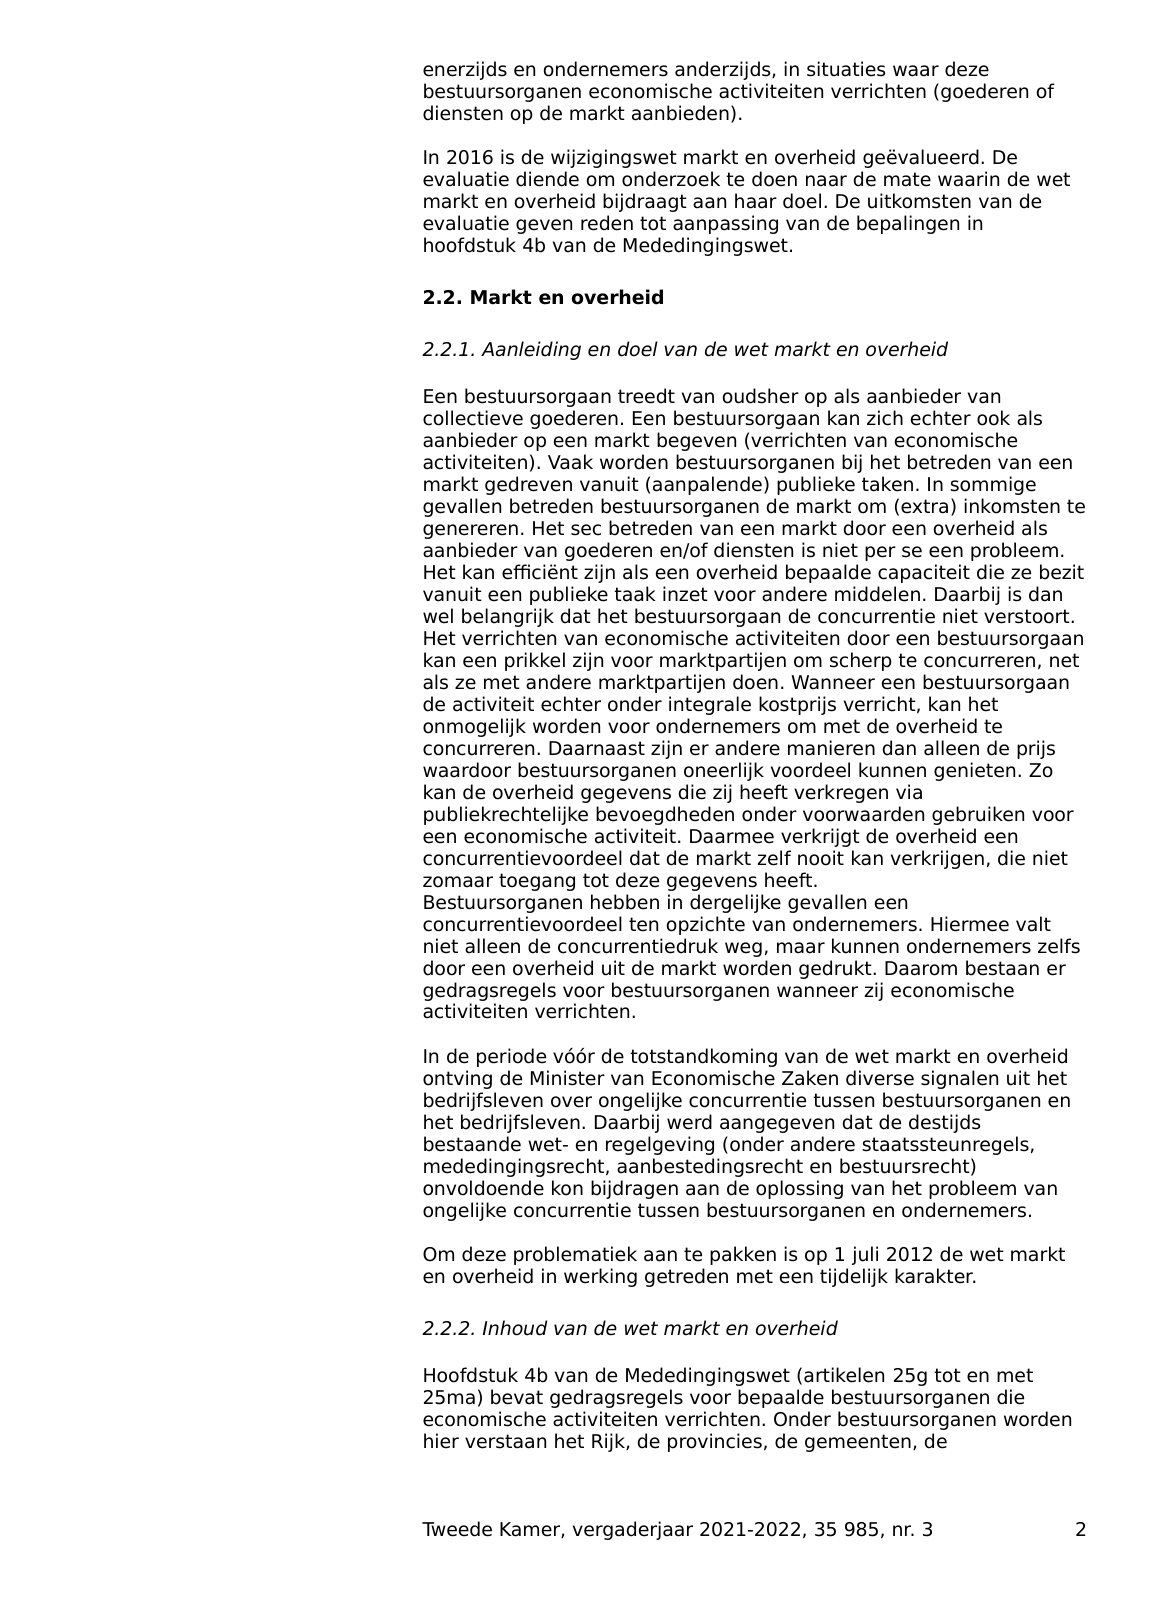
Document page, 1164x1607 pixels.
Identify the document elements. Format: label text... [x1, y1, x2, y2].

text Bestuursorganen hebben in dergelijke gevallen een concurrentievoordeel ten opzichte van ondernemers. Hiermee valt niet alleen de concurrentiedruk weg, maar kunnen ondernemers zelfs door een overheid uit de markt worden gedrukt. Daarom bestaan er gedragsregels voor bestuursorganen wanneer zij economische activiteiten verrichten. [422, 892, 1087, 1023]
subtitle 2.2. Markt en overheid [422, 287, 1087, 309]
text Hoofdstuk 4b van de Mededingingswet (artikelen 25g tot en met 25ma) bevat gedragsregels voor bepaalde bestuursorganen die economische activiteiten verrichten. Onder bestuursorganen worden hier verstaan het Rijk, de provincies, de gemeenten, de [422, 1364, 1087, 1452]
subtitle 2.2.2. Inhoud van de wet markt en overheid [422, 1318, 1087, 1339]
subtitle 2.2.1. Aanleiding en doel van de wet markt en overheid [422, 339, 1087, 361]
text enerzijds en ondernemers anderzijds, in situaties waar deze bestuursorganen economische activiteiten verrichten (goederen of diensten op de markt aanbieden). [422, 59, 1087, 125]
text In de periode vóór de totstandkoming van de wet markt en overheid ontving de Minister van Economische Zaken diverse signalen uit het bedrijfsleven over ongelijke concurrentie tussen bestuursorganen en het bedrijfsleven. Daarbij werd aangegeven dat de destijds bestaande wet- en regelgeving (onder andere staatssteunregels, mededingingsrecht, aanbestedingsrecht en bestuursrecht) onvoldoende kon bijdragen aan de oplossing van het probleem van ongelijke concurrentie tussen bestuursorganen en ondernemers. [422, 1046, 1087, 1221]
text Om deze problematiek aan te pakken is op 1 juli 2012 de wet markt en overheid in werking getreden met een tijdelijk karakter. [422, 1244, 1087, 1288]
text In 2016 is de wijzigingswet markt en overheid geëvalueerd. De evaluatie diende om onderzoek te doen naar de mate waarin de wet markt en overheid bijdraagt aan haar doel. De uitkomsten van de evaluatie geven reden tot aanpassing van de bepalingen in hoofdstuk 4b van de Mededingingswet. [422, 147, 1087, 257]
text Een bestuursorgaan treedt van oudsher op als aanbieder van collectieve goederen. Een bestuursorgaan kan zich echter ook als aanbieder op een markt begeven (verrichten van economische activiteiten). Vaak worden bestuursorganen bij het betreden van een markt gedreven vanuit (aanpalende) publieke taken. In sommige gevallen betreden bestuursorganen de markt om (extra) inkomsten te genereren. Het sec betreden van een markt door een overheid als aanbieder van goederen en/of diensten is niet per se een probleem. Het kan efficiënt zijn als een overheid bepaalde capaciteit die ze bezit vanuit een publieke taak inzet voor andere middelen. Daarbij is dan wel belangrijk dat het bestuursorgaan de concurrentie niet verstoort. Het verrichten van economische activiteiten door een bestuursorgaan kan een prikkel zijn voor marktpartijen om scherp te concurreren, net als ze met andere marktpartijen doen. Wanneer een bestuursorgaan de activiteit echter onder integrale kostprijs verricht, kan het onmogelijk worden voor ondernemers om met de overheid te concurreren. Daarnaast zijn er andere manieren dan alleen de prijs waardoor bestuursorganen oneerlijk voordeel kunnen genieten. Zo kan de overheid gegevens die zij heeft verkregen via publiekrechtelijke bevoegdheden onder voorwaarden gebruiken voor een economische activiteit. Daarmee verkrijgt de overheid een concurrentievoordeel dat de markt zelf nooit kan verkrijgen, die niet zomaar toegang tot deze gegevens heeft. [422, 386, 1087, 892]
